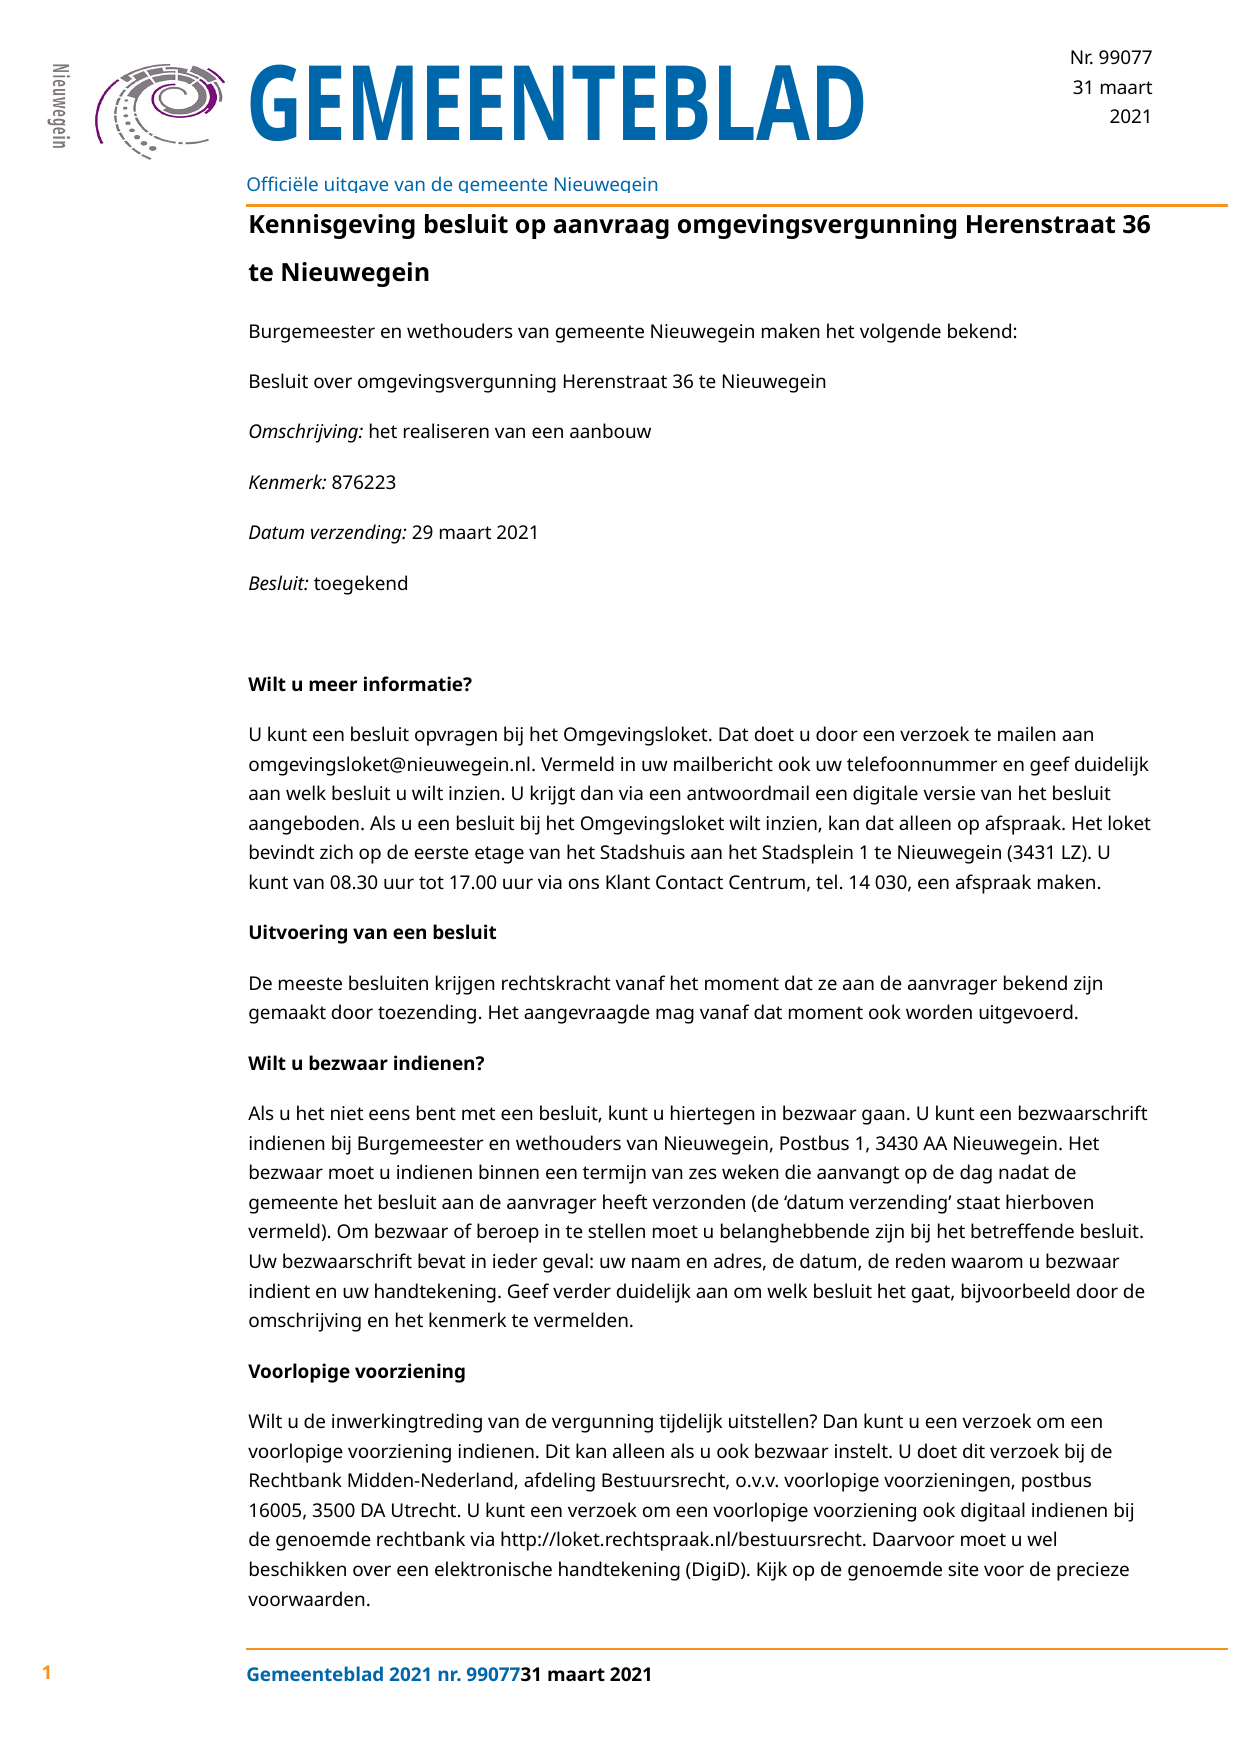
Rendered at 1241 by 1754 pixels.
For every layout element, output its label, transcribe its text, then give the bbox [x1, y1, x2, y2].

text Kennisgeving besluit op aanvraag omgevingsvergunning Herenstraat 36 te Nieuwegein [248, 207, 1152, 288]
text Besluit: toegekend [248, 570, 1152, 596]
text Kenmerk: 876223 [248, 469, 1152, 495]
picture [41, 47, 231, 172]
text Als u het niet eens bent met een besluit, kunt u hiertegen in bezwaar gaan. U kunt een bezwaarschrift indienen bij Burgemeester en wethouders van Nieuwegein, Postbus 1, 3430 AA Nieuwegein. Het bezwaar moet u indienen binnen een termijn van zes weken die aanvangt op de dag nadat de gemeente het besluit aan de aanvrager heeft verzonden (de ‘datum verzending’ staat hierboven vermeld). Om bezwaar of beroep in te stellen moet u belanghebbende zijn bij het betreffende besluit. Uw bezwaarschrift bevat in ieder geval: uw naam en adres, de datum, de reden waarom u bezwaar indient en uw handtekening. Geef verder duidelijk aan om welk besluit het gaat, bijvoorbeeld door de omschrijving en het kenmerk te vermelden. [248, 1100, 1152, 1333]
text U kunt een besluit opvragen bij het Omgevingsloket. Dat doet u door een verzoek te mailen aan omgevingsloket@nieuwegein.nl. Vermeld in uw mailbericht ook uw telefoonnummer en geef duidelijk aan welk besluit u wilt inzien. U krijgt dan via een antwoordmail een digitale versie van het besluit aangeboden. Als u een besluit bij het Omgevingsloket wilt inzien, kan dat alleen op afspraak. Het loket bevindt zich op de eerste etage van het Stadshuis aan het Stadsplein 1 te Nieuwegein (3431 LZ). U kunt van 08.30 uur tot 17.00 uur via ons Klant Contact Centrum, tel. 14 030, een afspraak maken. [248, 721, 1152, 895]
text Datum verzending: 29 maart 2021 [248, 519, 1152, 545]
text Wilt u meer informatie? [248, 671, 1152, 697]
text Wilt u bezwaar indienen? [248, 1050, 1152, 1076]
text De meeste besluiten krijgen rechtskracht vanaf het moment dat ze aan de aanvrager bekend zijn gemaakt door toezending. Het aangevraagde mag vanaf dat moment ook worden uitgevoerd. [248, 970, 1152, 1025]
text Omschrijving: het realiseren van een aanbouw [248, 419, 1152, 444]
text Uitvoering van een besluit [248, 919, 1152, 945]
text Voorlopige voorziening [248, 1358, 1152, 1384]
text Besluit over omgevingsvergunning Herenstraat 36 te Nieuwegein [248, 368, 1152, 394]
text Wilt u de inwerkingtreding van de vergunning tijdelijk uitstellen? Dan kunt u een verzoek om een voorlopige voorziening indienen. Dit kan alleen als u ook bezwaar instelt. U doet dit verzoek bij de Rechtbank Midden-Nederland, afdeling Bestuursrecht, o.v.v. voorlopige voorzieningen, postbus 16005, 3500 DA Utrecht. U kunt een verzoek om een voorlopige voorziening ook digitaal indienen bij de genoemde rechtbank via http://loket.rechtspraak.nl/bestuursrecht. Daarvoor moet u wel beschikken over een elektronische handtekening (DigiD). Kijk op de genoemde site voor de precieze voorwaarden. [248, 1408, 1152, 1612]
text Burgemeester en wethouders van gemeente Nieuwegein maken het volgende bekend: [248, 318, 1152, 344]
